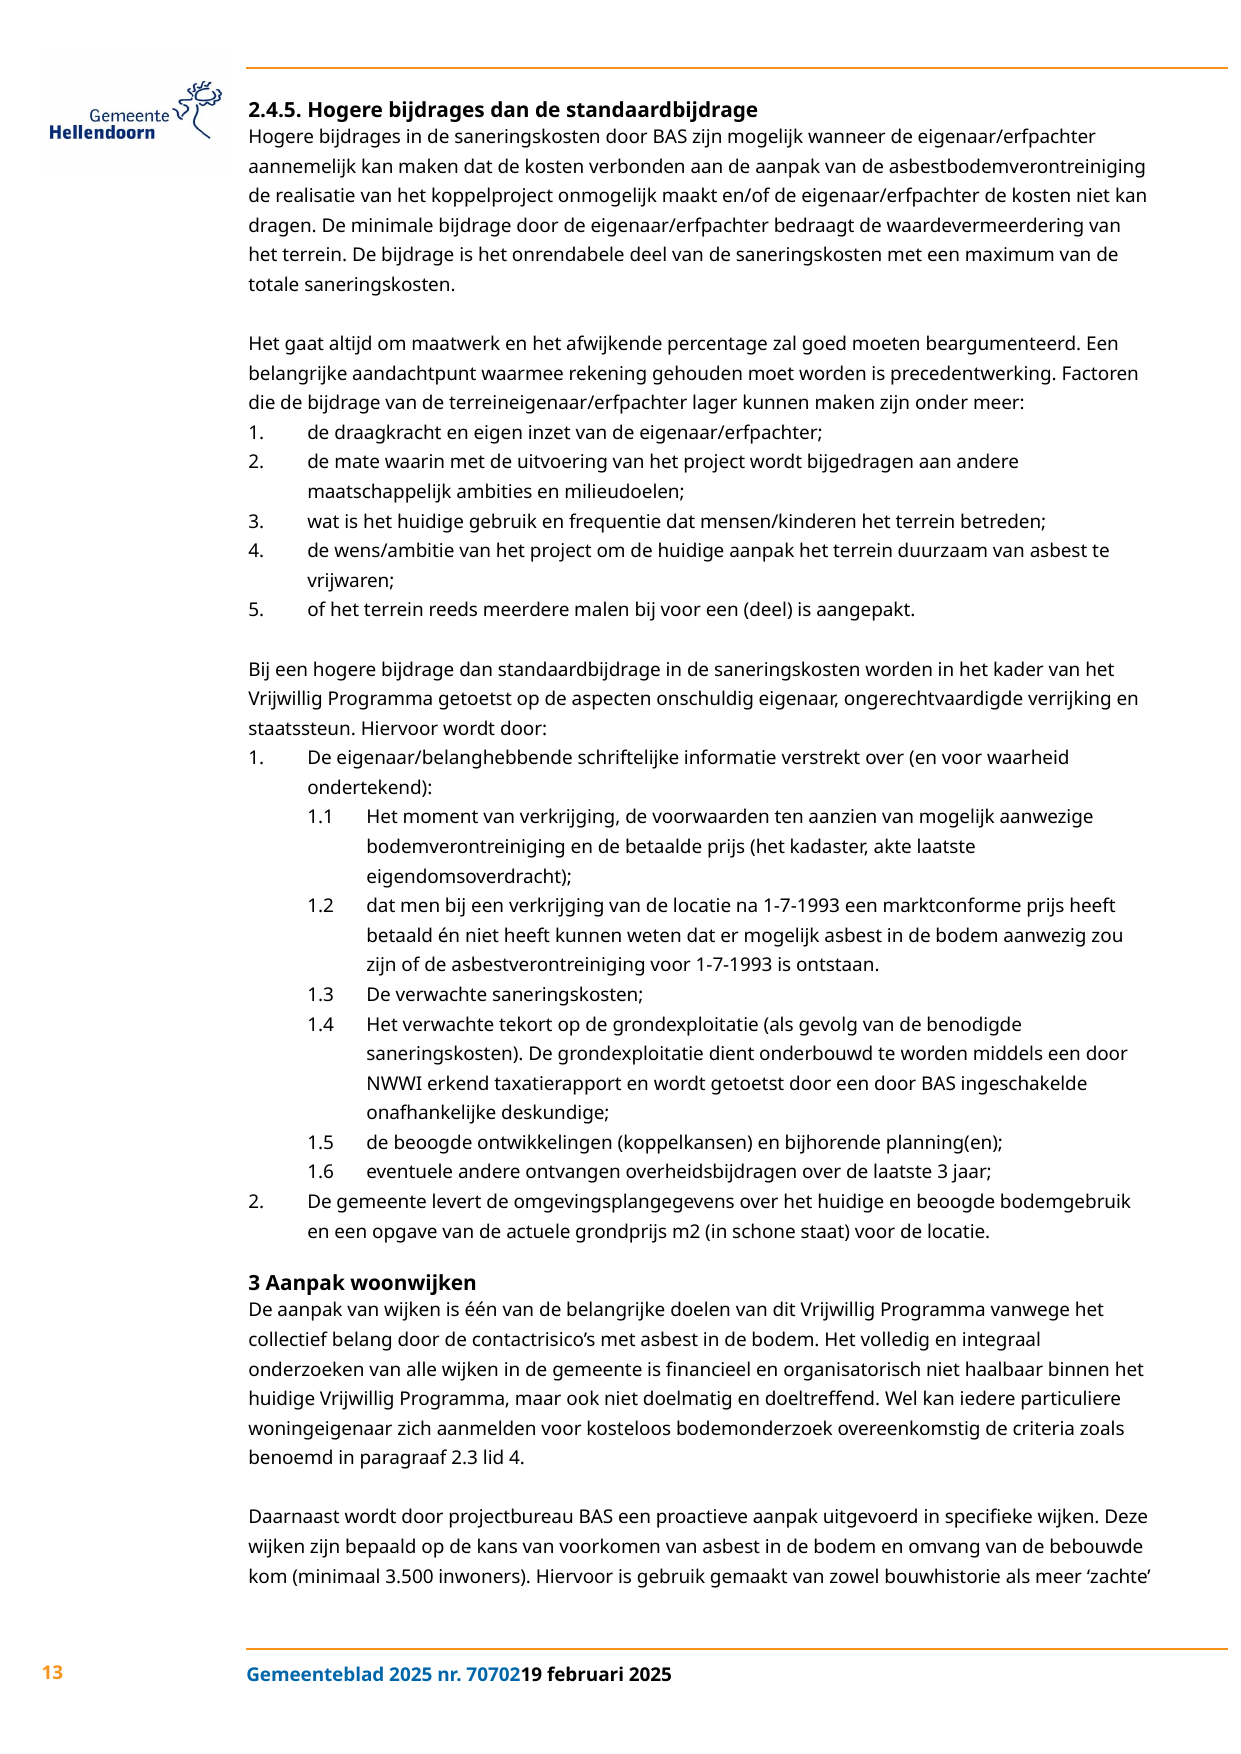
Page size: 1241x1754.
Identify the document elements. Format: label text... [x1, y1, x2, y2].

list Het verwachte tekort op de grondexploitatie (als gevolg van de benodigde saneringskosten). De grondexploitatie dient onderbouwd te worden middels een door NWWI erkend taxatierapport en wordt getoetst door een door BAS ingeschakelde onafhankelijke deskundige; [307, 1011, 1152, 1125]
list eventuele andere ontvangen overheidsbijdragen over de laatste 3 jaar; [307, 1159, 1152, 1184]
list De gemeente levert de omgevingsplangegevens over het huidige en beoogde bodemgebruik en een opgave van de actuele grondprijs m2 (in schone staat) voor de locatie. [248, 1188, 1152, 1243]
text Daarnaast wordt door projectbureau BAS een proactieve aanpak uitgevoerd in specifieke wijken. Deze wijken zijn bepaald op de kans van voorkomen van asbest in de bodem en omvang van de bebouwde kom (minimaal 3.500 inwoners). Hiervoor is gebruik gemaakt van zowel bouwhistorie als meer ‘zachte’ [248, 1504, 1152, 1589]
text De aanpak van wijken is één van de belangrijke doelen van dit Vrijwillig Programma vanwege het collectief belang door de contactrisico’s met asbest in de bodem. Het volledig en integraal onderzoeken van alle wijken in de gemeente is financieel en organisatorisch niet haalbaar binnen het huidige Vrijwillig Programma, maar ook niet doelmatig en doeltreffend. Wel kan iedere particuliere woningeigenaar zich aanmelden voor kosteloos bodemonderzoek overeenkomstig de criteria zoals benoemd in paragraaf 2.3 lid 4. [248, 1297, 1152, 1470]
text Hogere bijdrages in de saneringskosten door BAS zijn mogelijk wanneer de eigenaar/erfpachter aannemelijk kan maken dat de kosten verbonden aan de aanpak van de asbestbodemverontreiniging de realisatie van het koppelproject onmogelijk maakt en/of de eigenaar/erfpachter de kosten niet kan dragen. De minimale bijdrage door de eigenaar/erfpachter bedraagt de waardevermeerdering van het terrein. De bijdrage is het onrendabele deel van de saneringskosten met een maximum van de totale saneringskosten. [248, 123, 1152, 297]
list De verwachte saneringskosten; [307, 981, 1152, 1007]
list De eigenaar/belanghebbende schriftelijke informatie verstrekt over (en voor waarheid ondertekend): [248, 744, 1152, 800]
list wat is het huidige gebruik en frequentie dat mensen/kinderen het terrein betreden; [248, 508, 1152, 533]
list de draagkracht en eigen inzet van de eigenaar/erfpachter; [248, 419, 1152, 445]
text 3 Aanpak woonwijken [248, 1268, 1152, 1297]
picture [41, 47, 231, 172]
list de wens/ambitie van het project om de huidige aanpak het terrein duurzaam van asbest te vrijwaren; [248, 537, 1152, 593]
text Bij een hogere bijdrage dan standaardbijdrage in de saneringskosten worden in het kader van het Vrijwillig Programma getoetst op de aspecten onschuldig eigenaar, ongerechtvaardigde verrijking en staatssteun. Hiervoor wordt door: [248, 656, 1152, 741]
list dat men bij een verkrijging van de locatie na 1-7-1993 een marktconforme prijs heeft betaald én niet heeft kunnen weten dat er mogelijk asbest in de bodem aanwezig zou zijn of de asbestverontreiniging voor 1-7-1993 is ontstaan. [307, 892, 1152, 977]
list de mate waarin met de uitvoering van het project wordt bijgedragen aan andere maatschappelijk ambities en milieudoelen; [248, 449, 1152, 504]
list Het moment van verkrijging, de voorwaarden ten aanzien van mogelijk aanwezige bodemverontreiniging en de betaalde prijs (het kadaster, akte laatste eigendomsoverdracht); [307, 804, 1152, 888]
list of het terrein reeds meerdere malen bij voor een (deel) is aangepakt. [248, 597, 1152, 622]
text Het gaat altijd om maatwerk en het afwijkende percentage zal goed moeten beargumenteerd. Een belangrijke aandachtpunt waarmee rekening gehouden moet worden is precedentwerking. Factoren die de bijdrage van de terreineigenaar/erfpachter lager kunnen maken zijn onder meer: [248, 330, 1152, 415]
text 2.4.5. Hogere bijdrages dan de standaardbijdrage [248, 95, 1152, 123]
list de beoogde ontwikkelingen (koppelkansen) en bijhorende planning(en); [307, 1129, 1152, 1155]
